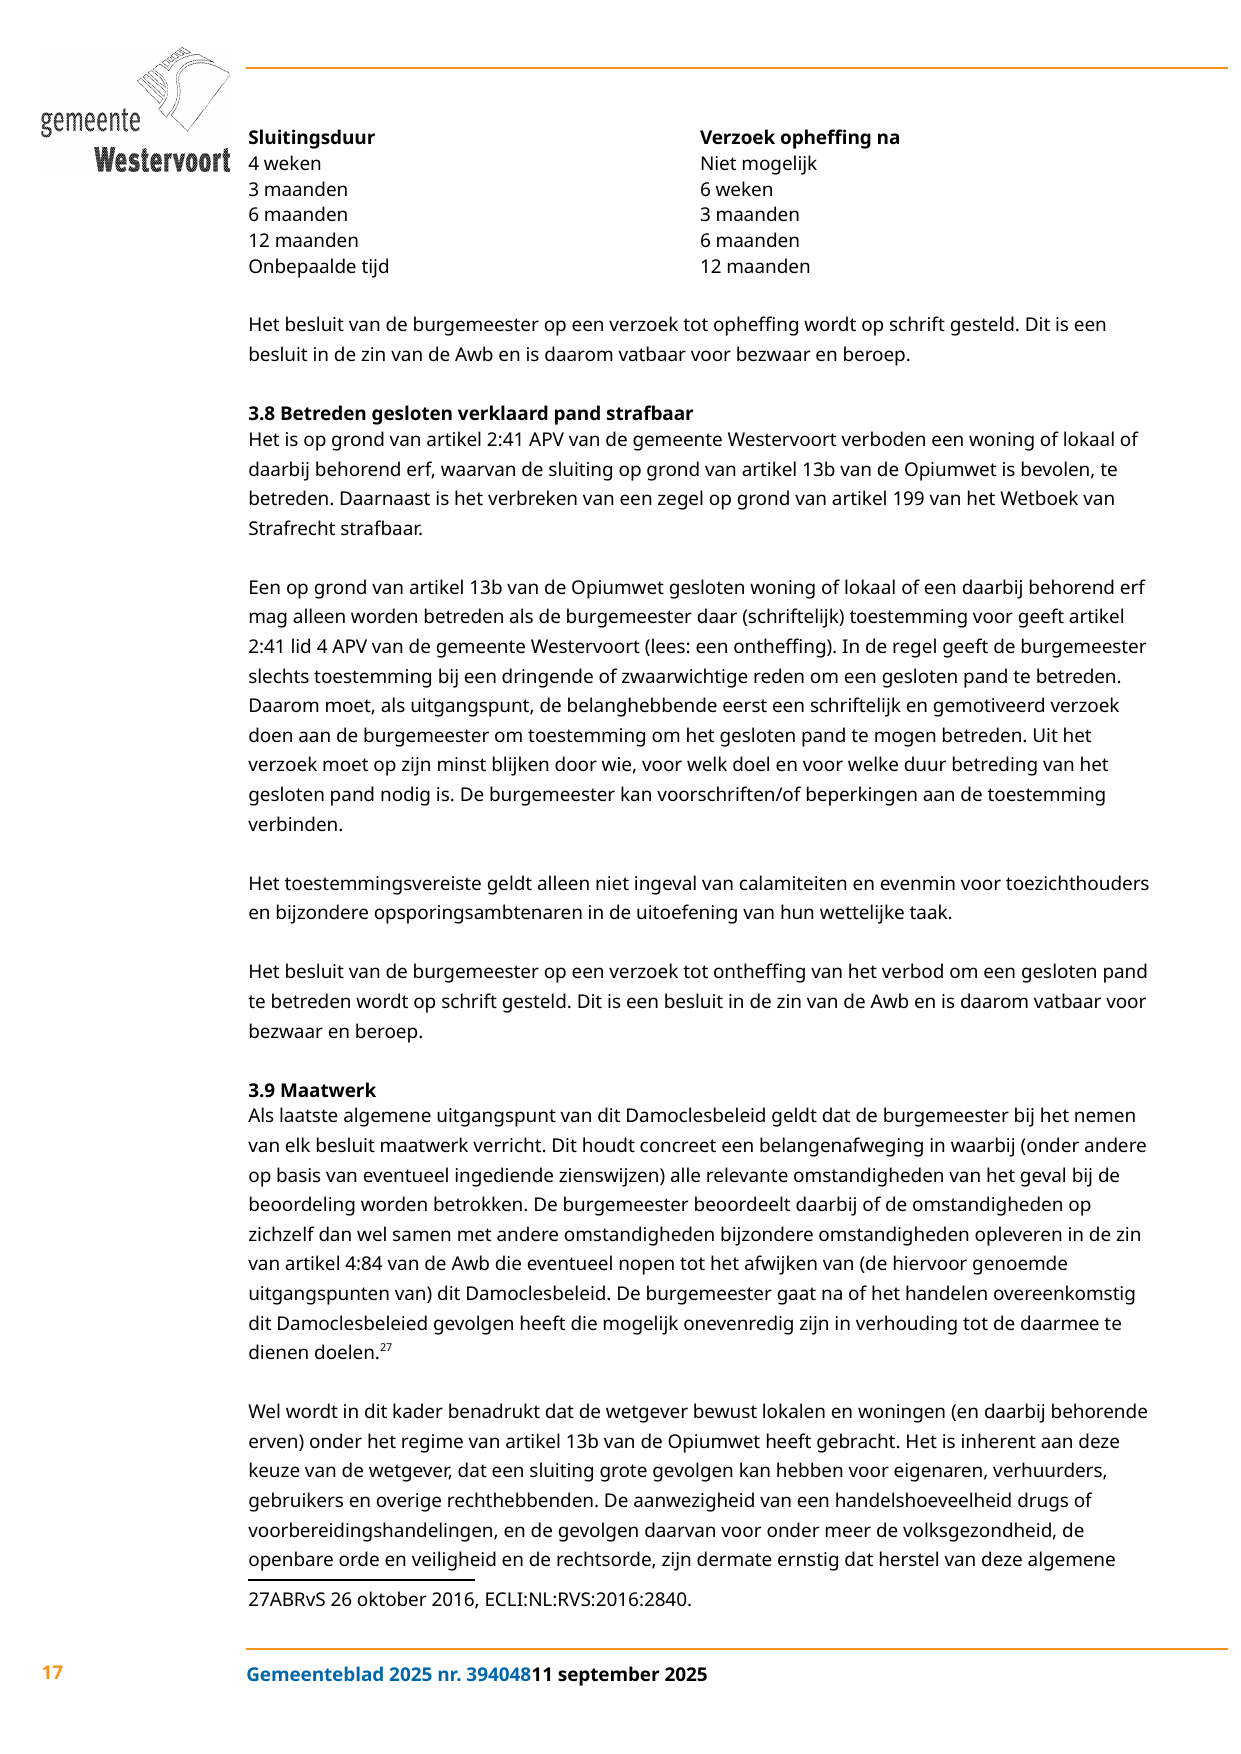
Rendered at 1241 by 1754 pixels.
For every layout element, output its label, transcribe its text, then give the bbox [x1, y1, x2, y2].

text Het toestemmingsvereiste geldt alleen niet ingeval van calamiteiten en evenmin voor toezichthouders en bijzondere opsporingsambtenaren in de uitoefening van hun wettelijke taak. [248, 870, 1152, 925]
table_header Verzoek opheffing na [700, 125, 1152, 150]
text Het besluit van de burgemeester op een verzoek tot opheffing wordt op schrift gesteld. Dit is een besluit in de zin van de Awb en is daarom vatbaar voor bezwaar en beroep. [248, 312, 1152, 367]
text 3.8 Betreden gesloten verklaard pand strafbaar [248, 400, 1152, 426]
text Wel wordt in dit kader benadrukt dat de wetgever bewust lokalen en woningen (en daarbij behorende erven) onder het regime van artikel 13b van de Opiumwet heeft gebracht. Het is inherent aan deze keuze van de wetgever, dat een sluiting grote gevolgen kan hebben voor eigenaren, verhuurders, gebruikers en overige rechthebbenden. De aanwezigheid van een handelshoeveelheid drugs of voorbereidingshandelingen, en de gevolgen daarvan voor onder meer de volksgezondheid, de openbare orde en veiligheid en de rechtsorde, zijn dermate ernstig dat herstel van deze algemene [248, 1398, 1152, 1572]
table_cell 6 maanden [248, 202, 700, 227]
text Een op grond van artikel 13b van de Opiumwet gesloten woning of lokaal of een daarbij behorend erf mag alleen worden betreden als de burgemeester daar (schriftelijk) toestemming voor geeft artikel 2:41 lid 4 APV van de gemeente Westervoort (lees: een ontheffing). In de regel geeft de burgemeester slechts toestemming bij een dringende of zwaarwichtige reden om een gesloten pand te betreden. Daarom moet, als uitgangspunt, de belanghebbende eerst een schriftelijk en gemotiveerd verzoek doen aan de burgemeester om toestemming om het gesloten pand te mogen betreden. Uit het verzoek moet op zijn minst blijken door wie, voor welk doel en voor welke duur betreding van het gesloten pand nodig is. De burgemeester kan voorschriften/of beperkingen aan de toestemming verbinden. [248, 574, 1152, 836]
table_cell 6 maanden [700, 228, 1152, 253]
table_cell 3 maanden [248, 176, 700, 202]
table_cell Onbepaalde tijd [248, 253, 700, 279]
table_cell 12 maanden [700, 253, 1152, 279]
table_header Sluitingsduur [248, 125, 700, 150]
table_cell Niet mogelijk [700, 150, 1152, 176]
text Het is op grond van artikel 2:41 APV van de gemeente Westervoort verboden een woning of lokaal of daarbij behorend erf, waarvan de sluiting op grond van artikel 13b van de Opiumwet is bevolen, te betreden. Daarnaast is het verbreken van een zegel op grond van artikel 199 van het Wetboek van Strafrecht strafbaar. [248, 426, 1152, 541]
table_cell 3 maanden [700, 202, 1152, 227]
text 3.9 Maatwerk [248, 1077, 1152, 1103]
table_cell 12 maanden [248, 228, 700, 253]
table_cell 4 weken [248, 150, 700, 176]
text ABRvS 26 oktober 2016, ECLI:NL:RVS:2016:2840. [248, 1586, 1152, 1612]
table_cell 6 weken [700, 176, 1152, 202]
text Als laatste algemene uitgangspunt van dit Damoclesbeleid geldt dat de burgemeester bij het nemen van elk besluit maatwerk verricht. Dit houdt concreet een belangenafweging in waarbij (onder andere op basis van eventueel ingediende zienswijzen) alle relevante omstandigheden van het geval bij de beoordeling worden betrokken. De burgemeester beoordeelt daarbij of de omstandigheden op zichzelf dan wel samen met andere omstandigheden bijzondere omstandigheden opleveren in de zin van artikel 4:84 van de Awb die eventueel nopen tot het afwijken van (de hiervoor genoemde uitgangspunten van) dit Damoclesbeleid. De burgemeester gaat na of het handelen overeenkomstig dit Damoclesbeleied gevolgen heeft die mogelijk onevenredig zijn in verhouding tot de daarmee te dienen doelen. [248, 1103, 1152, 1365]
picture [41, 47, 231, 172]
text Het besluit van de burgemeester op een verzoek tot ontheffing van het verbod om een gesloten pand te betreden wordt op schrift gesteld. Dit is een besluit in de zin van de Awb en is daarom vatbaar voor bezwaar en beroep. [248, 959, 1152, 1043]
